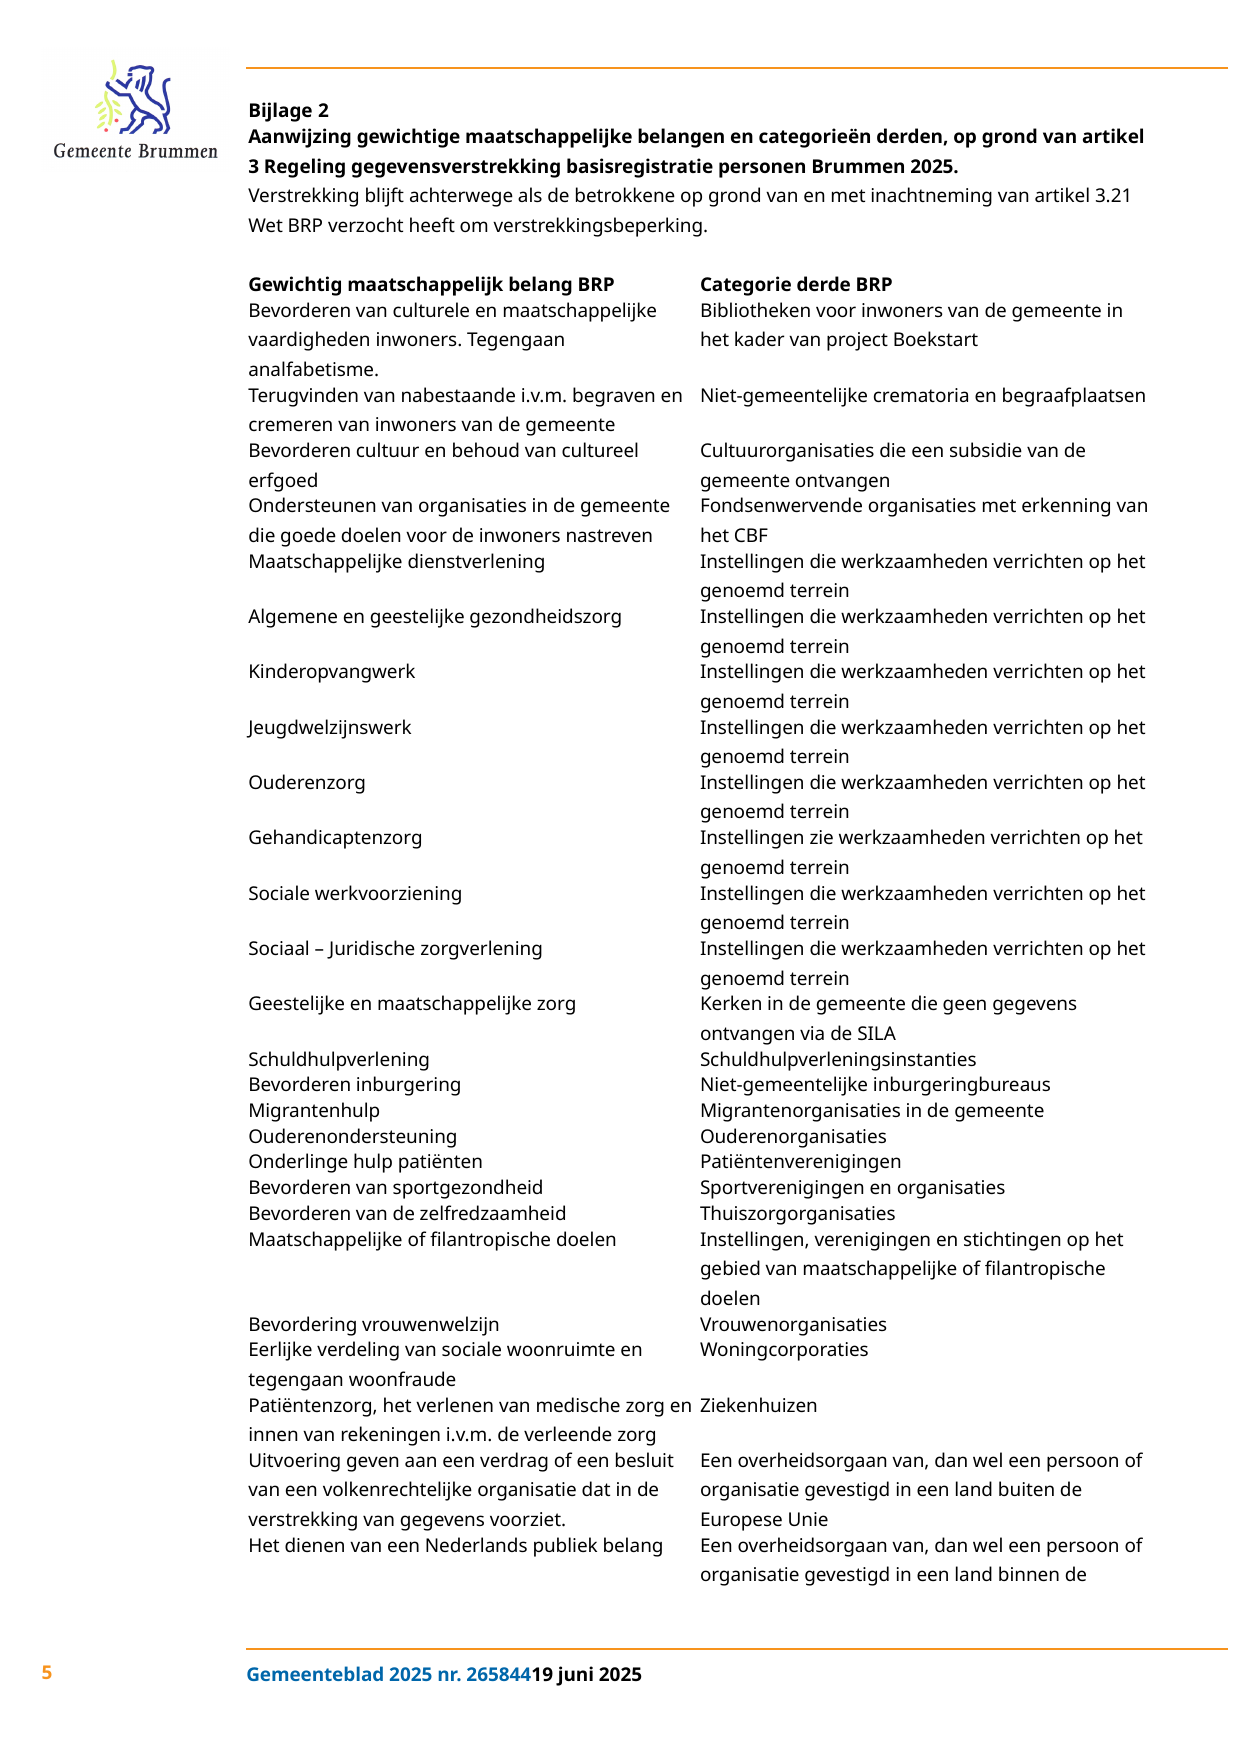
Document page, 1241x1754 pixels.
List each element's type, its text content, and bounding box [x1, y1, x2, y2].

table_cell Het dienen van een Nederlands publiek belang [248, 1532, 700, 1587]
table_cell Instellingen die werkzaamheden verrichten op het genoemd terrein [700, 880, 1152, 935]
table_header Categorie derde BRP [700, 271, 1152, 297]
table_cell Jeugdwelzijnswerk [248, 714, 700, 769]
table_cell Patiëntenzorg, het verlenen van medische zorg en innen van rekeningen i.v.m. de verleende zorg [248, 1392, 700, 1447]
table_cell Uitvoering geven aan een verdrag of een besluit van een volkenrechtelijke organisatie dat in de verstrekking van gegevens voorziet. [248, 1447, 700, 1532]
table_cell Maatschappelijke of filantropische doelen [248, 1226, 700, 1311]
table_cell Bevorderen cultuur en behoud van cultureel erfgoed [248, 437, 700, 493]
table_cell Bibliotheken voor inwoners van de gemeente in het kader van project Boekstart [700, 297, 1152, 382]
table_cell Woningcorporaties [700, 1336, 1152, 1392]
table_cell Instellingen die werkzaamheden verrichten op het genoemd terrein [700, 548, 1152, 603]
table_cell Een overheidsorgaan van, dan wel een persoon of organisatie gevestigd in een land buiten de Europese Unie [700, 1447, 1152, 1532]
table_cell Ziekenhuizen [700, 1392, 1152, 1447]
table_cell Eerlijke verdeling van sociale woonruimte en tegengaan woonfraude [248, 1336, 700, 1392]
table_cell Bevorderen van culturele en maatschappelijke vaardigheden inwoners. Tegengaan analfabetisme. [248, 297, 700, 382]
table_cell Patiëntenverenigingen [700, 1149, 1152, 1174]
table_cell Bevorderen van sportgezondheid [248, 1174, 700, 1200]
table_cell Bevordering vrouwenwelzijn [248, 1311, 700, 1336]
table_cell Ondersteunen van organisaties in de gemeente die goede doelen voor de inwoners nastreven [248, 493, 700, 548]
table_cell Kerken in de gemeente die geen gegevens ontvangen via de SILA [700, 990, 1152, 1046]
table_cell Bevorderen van de zelfredzaamheid [248, 1200, 700, 1226]
text Verstrekking blijft achterwege als de betrokkene op grond van en met inachtneming van artikel 3.21 Wet BRP verzocht heeft om verstrekkingsbeperking. [248, 182, 1152, 238]
table_cell Niet-gemeentelijke inburgeringbureaus [700, 1071, 1152, 1097]
table_cell Schuldhulpverleningsinstanties [700, 1046, 1152, 1071]
table_cell Een overheidsorgaan van, dan wel een persoon of organisatie gevestigd in een land binnen de [700, 1532, 1152, 1587]
table_cell Instellingen die werkzaamheden verrichten op het genoemd terrein [700, 769, 1152, 824]
table_cell Sociaal – Juridische zorgverlening [248, 935, 700, 990]
picture [41, 47, 231, 172]
table_cell Ouderenondersteuning [248, 1123, 700, 1149]
table_cell Cultuurorganisaties die een subsidie van de gemeente ontvangen [700, 437, 1152, 493]
table_cell Kinderopvangwerk [248, 659, 700, 714]
table_cell Algemene en geestelijke gezondheidszorg [248, 603, 700, 658]
text Bijlage 2 [248, 95, 1152, 123]
table_cell Schuldhulpverlening [248, 1046, 700, 1071]
table_cell Onderlinge hulp patiënten [248, 1149, 700, 1174]
table_cell Instellingen die werkzaamheden verrichten op het genoemd terrein [700, 659, 1152, 714]
table_cell Terugvinden van nabestaande i.v.m. begraven en cremeren van inwoners van de gemeente [248, 382, 700, 437]
table_cell Ouderenzorg [248, 769, 700, 824]
table_header Gewichtig maatschappelijk belang BRP [248, 271, 700, 297]
table_cell Bevorderen inburgering [248, 1071, 700, 1097]
table_cell Instellingen, verenigingen en stichtingen op het gebied van maatschappelijke of filantropische doelen [700, 1226, 1152, 1311]
table_cell Gehandicaptenzorg [248, 825, 700, 880]
table_cell Migrantenhulp [248, 1097, 700, 1123]
table_cell Maatschappelijke dienstverlening [248, 548, 700, 603]
table_cell Thuiszorgorganisaties [700, 1200, 1152, 1226]
table_cell Sociale werkvoorziening [248, 880, 700, 935]
table_cell Instellingen die werkzaamheden verrichten op het genoemd terrein [700, 935, 1152, 990]
table_cell Instellingen zie werkzaamheden verrichten op het genoemd terrein [700, 825, 1152, 880]
table_cell Vrouwenorganisaties [700, 1311, 1152, 1336]
table_cell Geestelijke en maatschappelijke zorg [248, 990, 700, 1046]
table_cell Instellingen die werkzaamheden verrichten op het genoemd terrein [700, 714, 1152, 769]
table_cell Niet-gemeentelijke crematoria en begraafplaatsen [700, 382, 1152, 437]
table_cell Migrantenorganisaties in de gemeente [700, 1097, 1152, 1123]
table_cell Fondsenwervende organisaties met erkenning van het CBF [700, 493, 1152, 548]
table_cell Sportverenigingen en organisaties [700, 1174, 1152, 1200]
text Aanwijzing gewichtige maatschappelijke belangen en categorieën derden, op grond van artikel 3 Regeling gegevensverstrekking basisregistratie personen Brummen 2025. [248, 123, 1152, 179]
table_cell Instellingen die werkzaamheden verrichten op het genoemd terrein [700, 603, 1152, 658]
table_cell Ouderenorganisaties [700, 1123, 1152, 1149]
